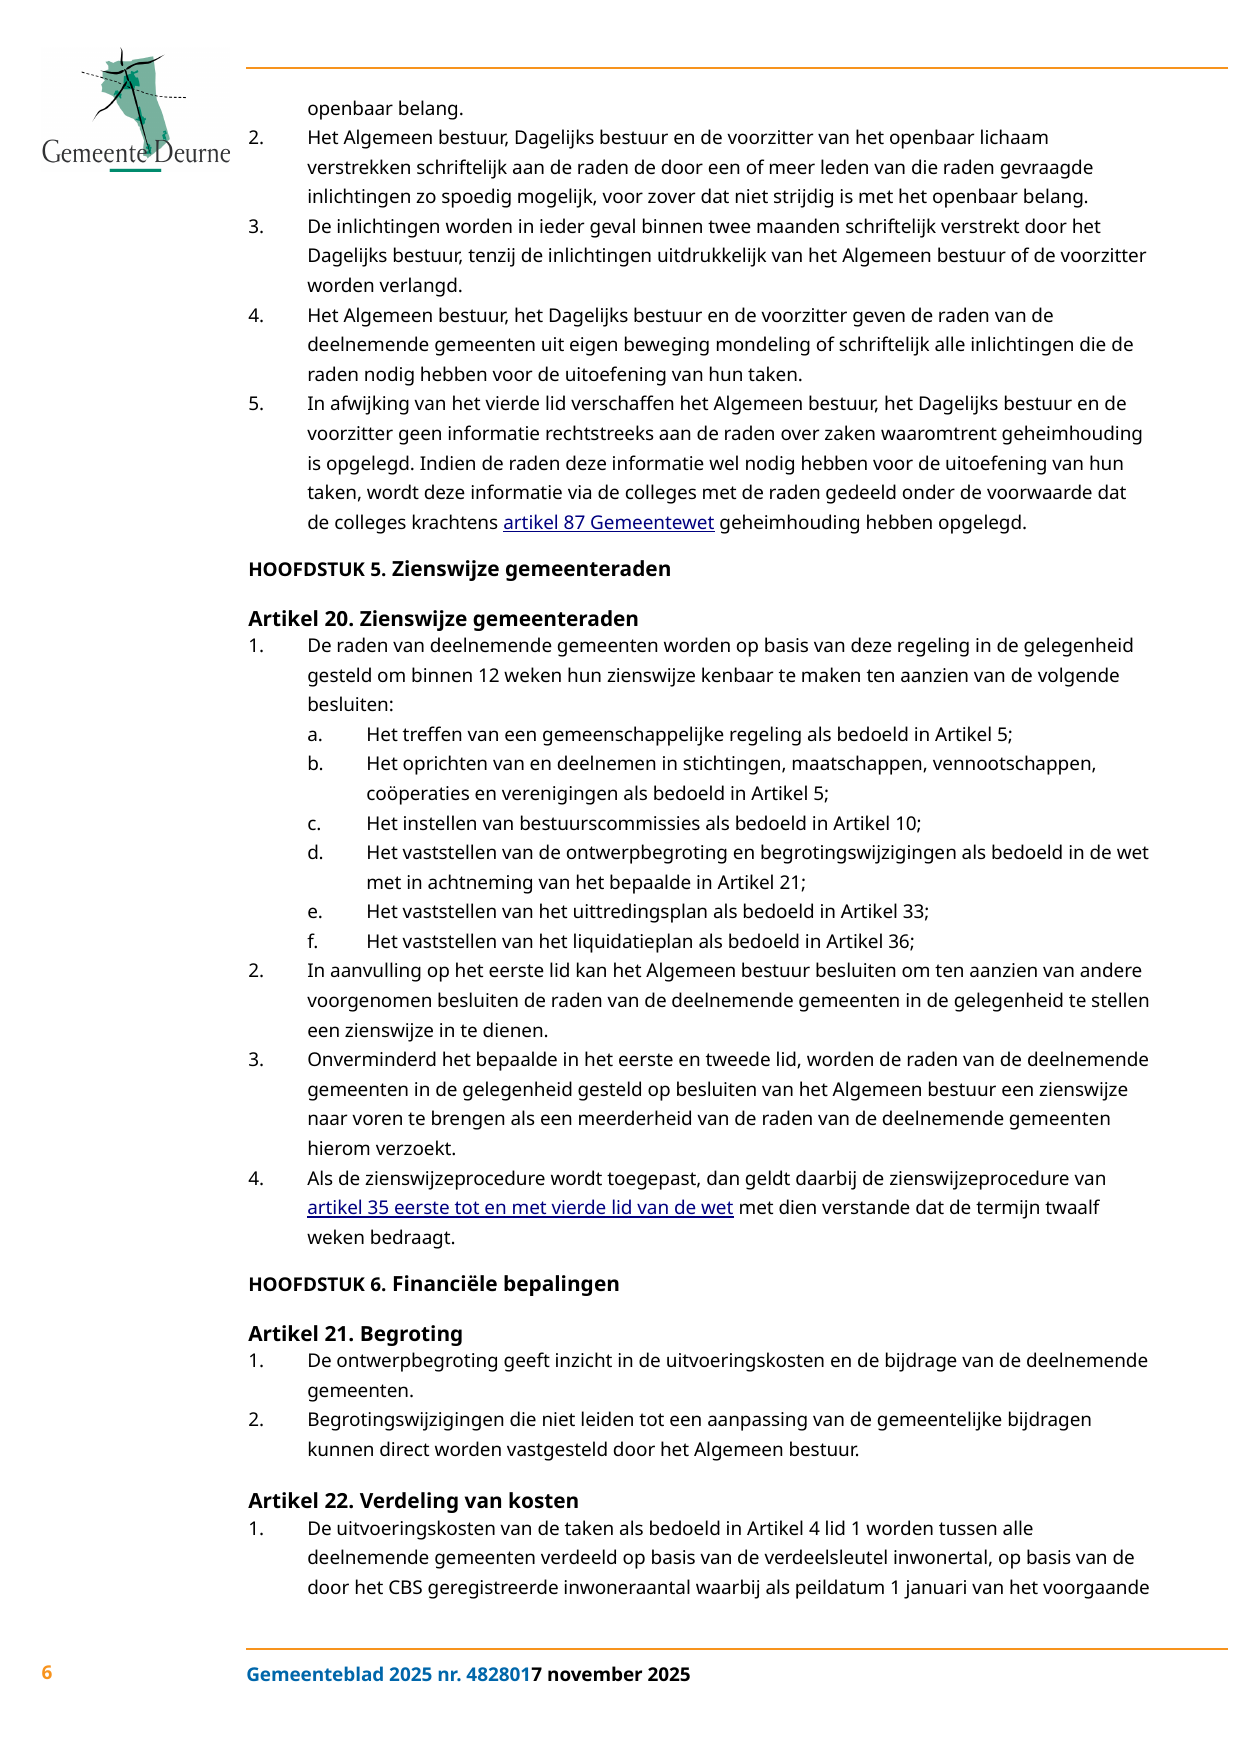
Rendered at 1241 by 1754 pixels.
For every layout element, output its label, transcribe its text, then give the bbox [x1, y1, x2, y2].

picture [41, 47, 231, 172]
text Artikel 22. Verdeling van kosten [248, 1486, 1152, 1515]
list Als de zienswijzeprocedure wordt toegepast, dan geldt daarbij de zienswijzeprocedure van artikel 35 eerste tot en met vierde lid van de wet met dien verstande dat de termijn twaalf weken bedraagt. [248, 1165, 1152, 1250]
list De ontwerpbegroting geeft inzicht in de uitvoeringskosten en de bijdrage van de deelnemende gemeenten. [248, 1347, 1152, 1403]
list Het Algemeen bestuur, Dagelijks bestuur en de voorzitter van het openbaar lichaam verstrekken schriftelijk aan de raden de door een of meer leden van die raden gevraagde inlichtingen zo spoedig mogelijk, voor zover dat niet strijdig is met het openbaar belang. [248, 124, 1152, 209]
list Het instellen van bestuurscommissies als bedoeld in Artikel 10; [307, 810, 1152, 836]
list In aanvulling op het eerste lid kan het Algemeen bestuur besluiten om ten aanzien van andere voorgenomen besluiten de raden van de deelnemende gemeenten in de gelegenheid te stellen een zienswijze in te dienen. [248, 958, 1152, 1043]
text HOOFDSTUK 5. Zienswijze gemeenteraden [248, 554, 1152, 583]
list Het vaststellen van de ontwerpbegroting en begrotingswijzigingen als bedoeld in de wet met in achtneming van het bepaalde in Artikel 21; [307, 839, 1152, 895]
text HOOFDSTUK 6. Financiële bepalingen [248, 1269, 1152, 1298]
list In afwijking van het vierde lid verschaffen het Algemeen bestuur, het Dagelijks bestuur en de voorzitter geen informatie rechtstreeks aan de raden over zaken waaromtrent geheimhouding is opgelegd. Indien de raden deze informatie wel nodig hebben voor de uitoefening van hun taken, wordt deze informatie via de colleges met de raden gedeeld onder de voorwaarde dat de colleges krachtens artikel 87 Gemeentewet geheimhouding hebben opgelegd. [248, 391, 1152, 535]
text Artikel 21. Begroting [248, 1319, 1152, 1347]
list Het oprichten van en deelnemen in stichtingen, maatschappen, vennootschappen, coöperaties en verenigingen als bedoeld in Artikel 5; [307, 751, 1152, 806]
list De inlichtingen worden in ieder geval binnen twee maanden schriftelijk verstrekt door het Dagelijks bestuur, tenzij de inlichtingen uitdrukkelijk van het Algemeen bestuur of de voorzitter worden verlangd. [248, 213, 1152, 298]
list openbaar belang. [248, 95, 1152, 121]
list De raden van deelnemende gemeenten worden op basis van deze regeling in de gelegenheid gesteld om binnen 12 weken hun zienswijze kenbaar te maken ten aanzien van de volgende besluiten: [248, 632, 1152, 717]
list Het Algemeen bestuur, het Dagelijks bestuur en de voorzitter geven de raden van de deelnemende gemeenten uit eigen beweging mondeling of schriftelijk alle inlichtingen die de raden nodig hebben voor de uitoefening van hun taken. [248, 302, 1152, 387]
list Het treffen van een gemeenschappelijke regeling als bedoeld in Artikel 5; [307, 721, 1152, 747]
list Begrotingswijzigingen die niet leiden tot een aanpassing van de gemeentelijke bijdragen kunnen direct worden vastgesteld door het Algemeen bestuur. [248, 1406, 1152, 1462]
list Het vaststellen van het liquidatieplan als bedoeld in Artikel 36; [307, 928, 1152, 954]
list Onverminderd het bepaalde in het eerste en tweede lid, worden de raden van de deelnemende gemeenten in de gelegenheid gesteld op besluiten van het Algemeen bestuur een zienswijze naar voren te brengen als een meerderheid van de raden van de deelnemende gemeenten hierom verzoekt. [248, 1046, 1152, 1161]
text Artikel 20. Zienswijze gemeenteraden [248, 604, 1152, 632]
list Het vaststellen van het uittredingsplan als bedoeld in Artikel 33; [307, 898, 1152, 924]
list De uitvoeringskosten van de taken als bedoeld in Artikel 4 lid 1 worden tussen alle deelnemende gemeenten verdeeld op basis van de verdeelsleutel inwonertal, op basis van de door het CBS geregistreerde inwoneraantal waarbij als peildatum 1 januari van het voorgaande [248, 1515, 1152, 1600]
